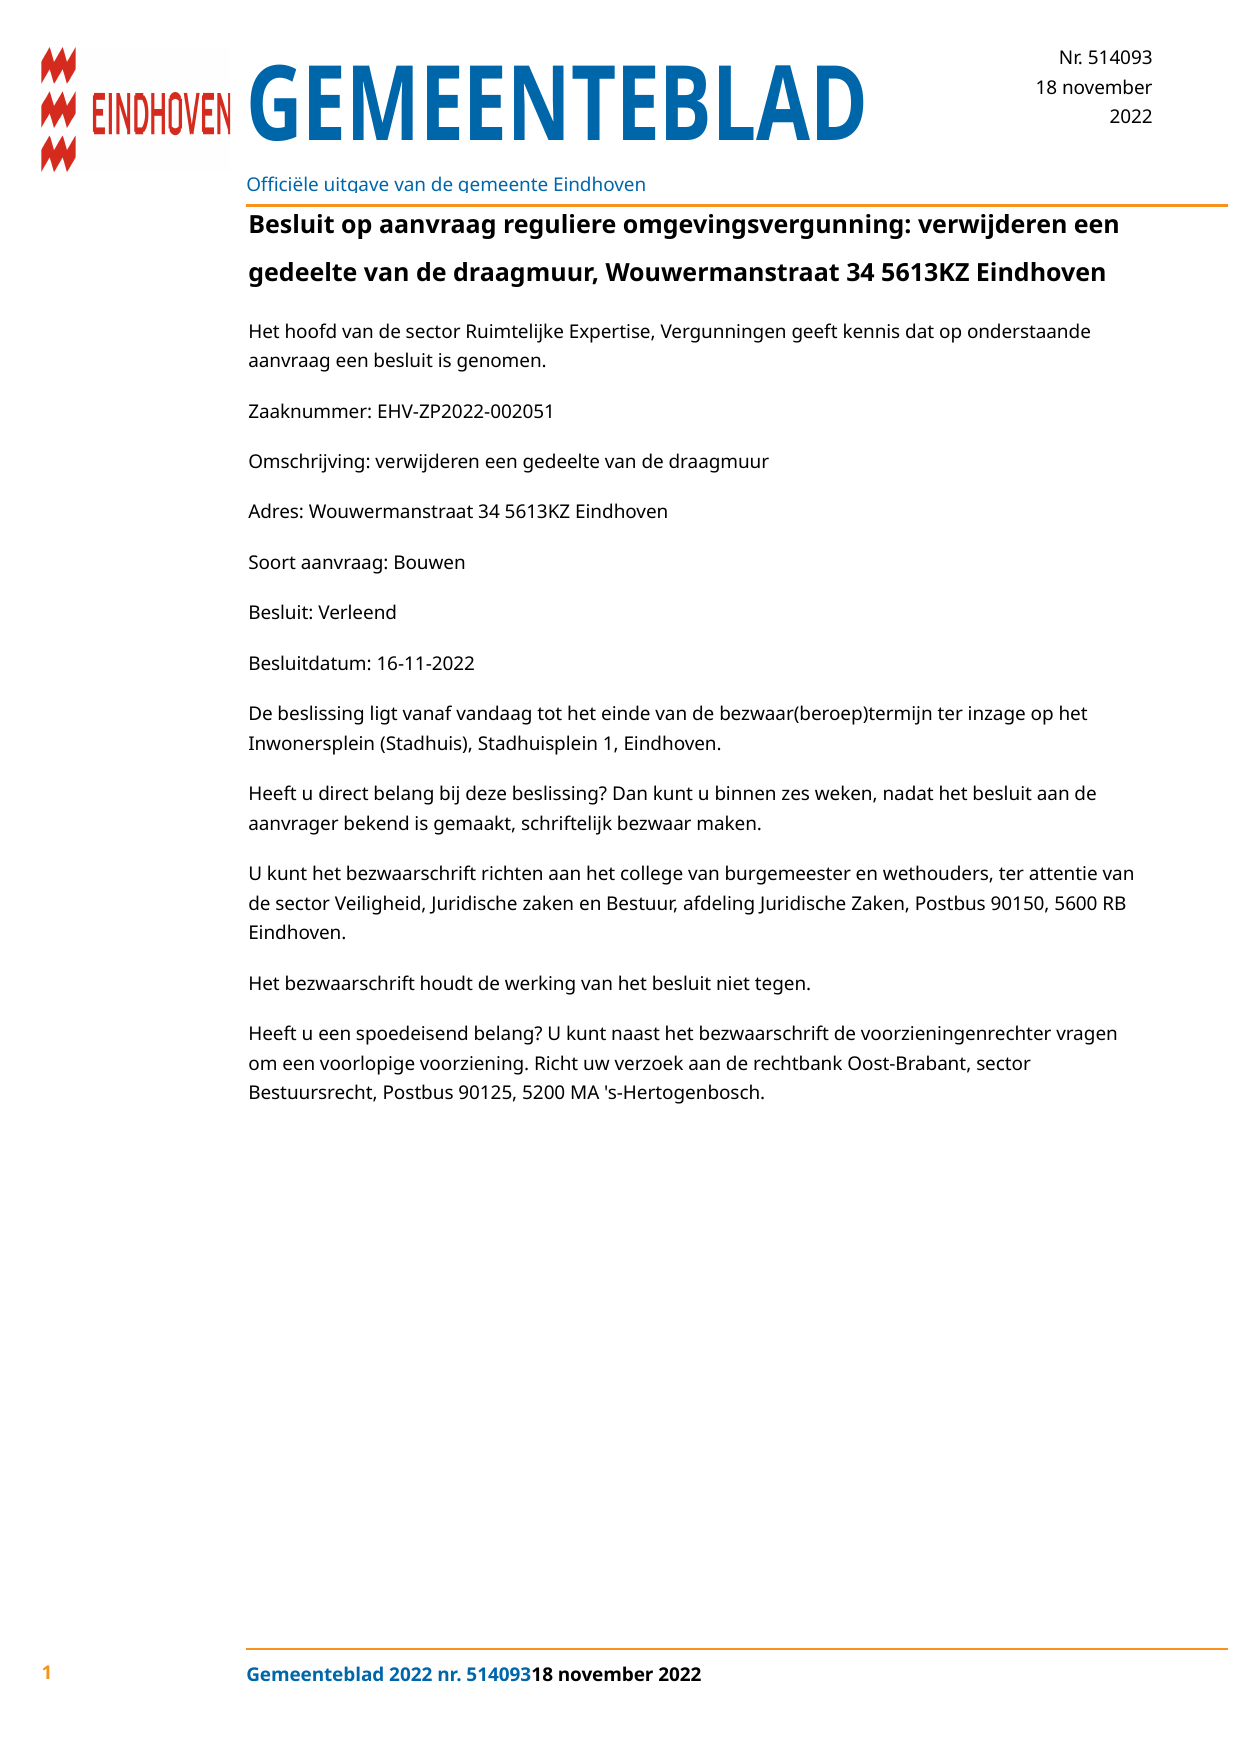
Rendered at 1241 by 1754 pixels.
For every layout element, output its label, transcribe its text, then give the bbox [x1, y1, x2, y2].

text Omschrijving: verwijderen een gedeelte van de draagmuur [248, 448, 1152, 474]
text Heeft u een spoedeisend belang? U kunt naast het bezwaarschrift de voorzieningenrechter vragen om een voorlopige voorziening. Richt uw verzoek aan de rechtbank Oost-Brabant, sector Bestuursrecht, Postbus 90125, 5200 MA 's-Hertogenbosch. [248, 1020, 1152, 1105]
text Besluitdatum: 16-11-2022 [248, 650, 1152, 676]
text Besluit: Verleend [248, 599, 1152, 625]
text Besluit op aanvraag reguliere omgevingsvergunning: verwijderen een gedeelte van de draagmuur, Wouwermanstraat 34 5613KZ Eindhoven [248, 207, 1152, 288]
text Heeft u direct belang bij deze beslissing? Dan kunt u binnen zes weken, nadat het besluit aan de aanvrager bekend is gemaakt, schriftelijk bezwaar maken. [248, 780, 1152, 836]
text Het hoofd van de sector Ruimtelijke Expertise, Vergunningen geeft kennis dat op onderstaande aanvraag een besluit is genomen. [248, 318, 1152, 373]
text Adres: Wouwermanstraat 34 5613KZ Eindhoven [248, 499, 1152, 524]
picture [41, 47, 231, 172]
text Zaaknummer: EHV-ZP2022-002051 [248, 398, 1152, 424]
text U kunt het bezwaarschrift richten aan het college van burgemeester en wethouders, ter attentie van de sector Veiligheid, Juridische zaken en Bestuur, afdeling Juridische Zaken, Postbus 90150, 5600 RB Eindhoven. [248, 860, 1152, 945]
text Soort aanvraag: Bouwen [248, 549, 1152, 575]
text Het bezwaarschrift houdt de werking van het besluit niet tegen. [248, 970, 1152, 996]
text De beslissing ligt vanaf vandaag tot het einde van de bezwaar(beroep)termijn ter inzage op het Inwonersplein (Stadhuis), Stadhuisplein 1, Eindhoven. [248, 700, 1152, 756]
